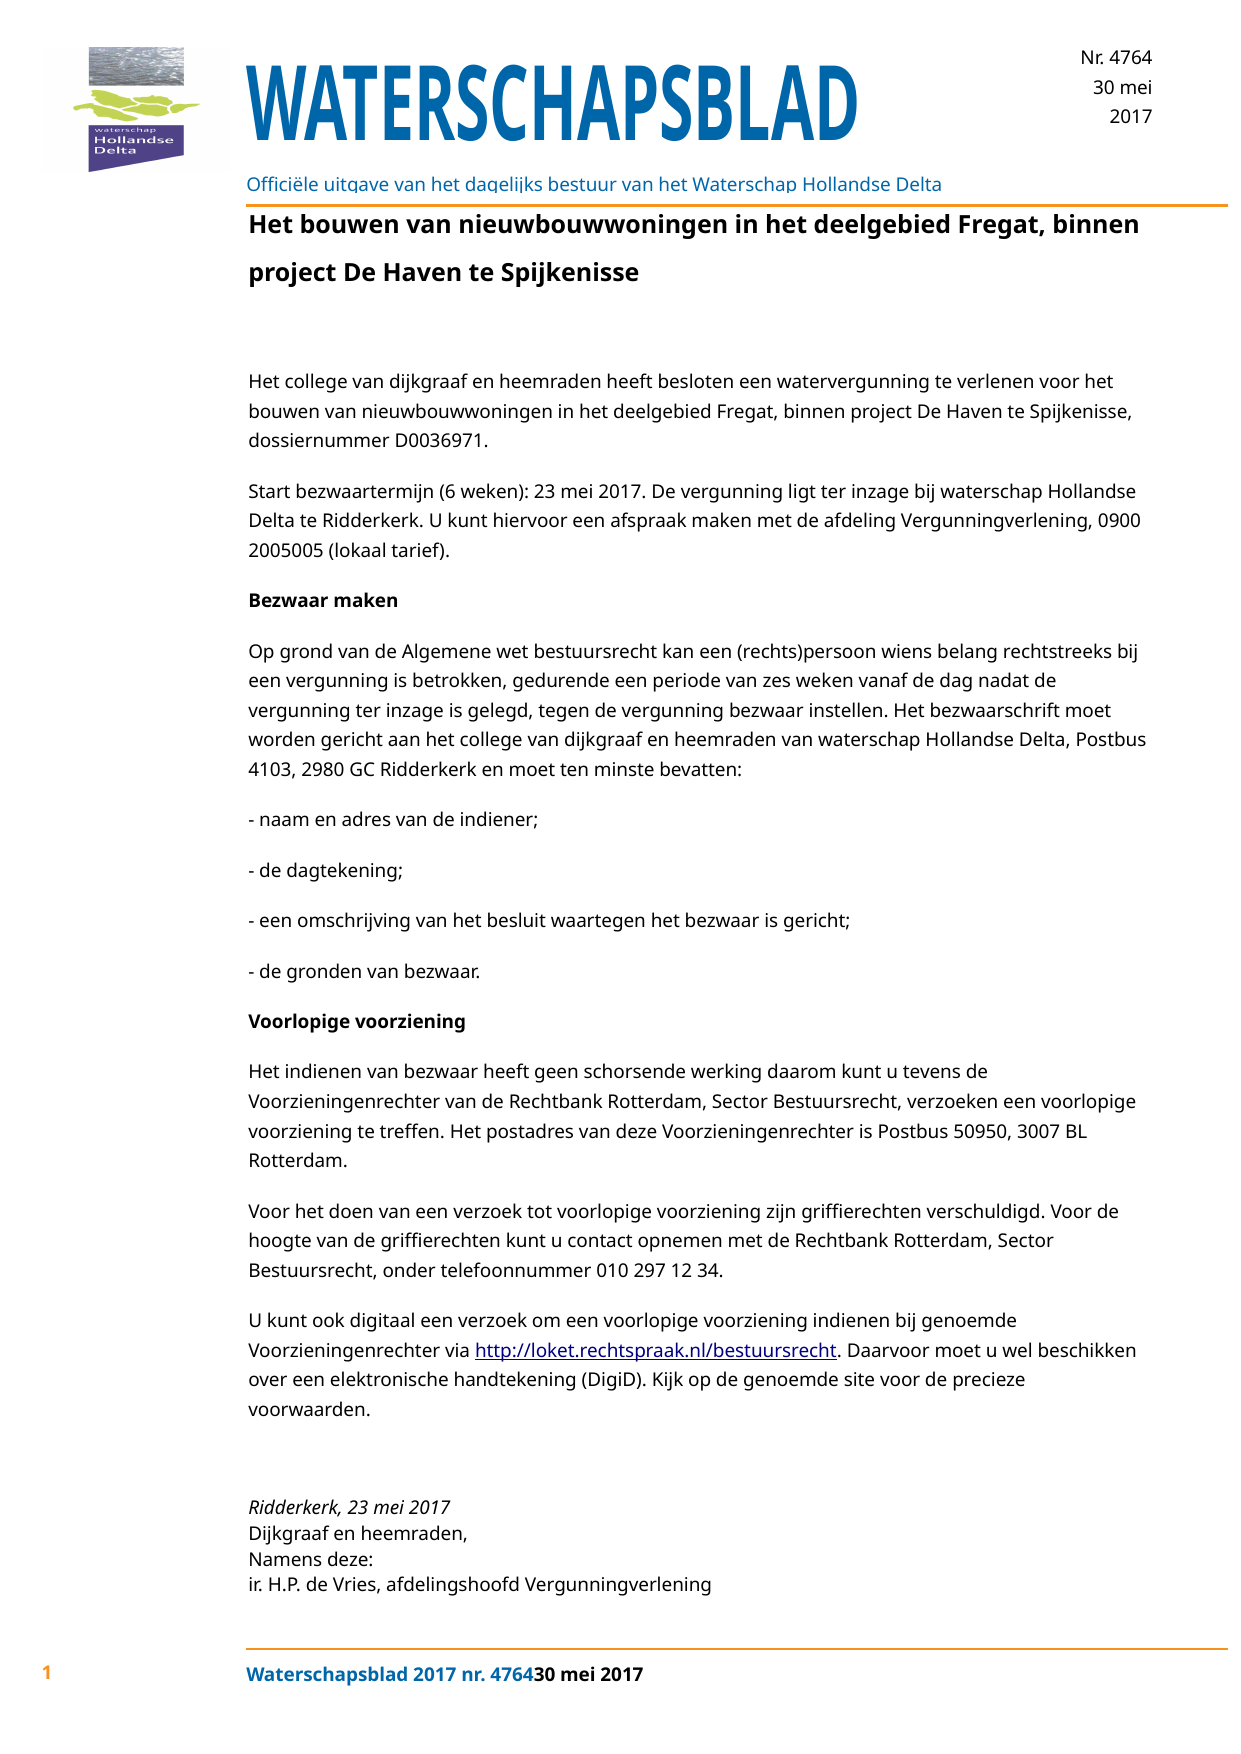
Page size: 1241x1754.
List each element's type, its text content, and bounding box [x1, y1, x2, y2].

text Voor het doen van een verzoek tot voorlopige voorziening zijn griffierechten verschuldigd. Voor de hoogte van de griffierechten kunt u contact opnemen met de Rechtbank Rotterdam, Sector Bestuursrecht, onder telefoonnummer 010 297 12 34. [248, 1198, 1152, 1283]
text Het college van dijkgraaf en heemraden heeft besloten een watervergunning te verlenen voor het bouwen van nieuwbouwwoningen in het deelgebied Fregat, binnen project De Haven te Spijkenisse, dossiernummer D0036971. [248, 368, 1152, 453]
text Ridderkerk, 23 mei 2017 [248, 1494, 1152, 1520]
text Op grond van de Algemene wet bestuursrecht kan een (rechts)persoon wiens belang rechtstreeks bij een vergunning is betrokken, gedurende een periode van zes weken vanaf de dag nadat de vergunning ter inzage is gelegd, tegen de vergunning bezwaar instellen. Het bezwaarschrift moet worden gericht aan het college van dijkgraaf en heemraden van waterschap Hollandse Delta, Postbus 4103, 2980 GC Ridderkerk en moet ten minste bevatten: [248, 638, 1152, 782]
text Het indienen van bezwaar heeft geen schorsende werking daarom kunt u tevens de Voorzieningenrechter van de Rechtbank Rotterdam, Sector Bestuursrecht, verzoeken een voorlopige voorziening te treffen. Het postadres van deze Voorzieningenrechter is Postbus 50950, 3007 BL Rotterdam. [248, 1059, 1152, 1173]
text Voorlopige voorziening [248, 1008, 1152, 1034]
text U kunt ook digitaal een verzoek om een voorlopige voorziening indienen bij genoemde Voorzieningenrechter via http://loket.rechtspraak.nl/bestuursrecht. Daarvoor moet u wel beschikken over een elektronische handtekening (DigiD). Kijk op de genoemde site voor de precieze voorwaarden. [248, 1307, 1152, 1422]
picture [41, 47, 231, 172]
text - de dagtekening; [248, 857, 1152, 883]
text Start bezwaartermijn (6 weken): 23 mei 2017. De vergunning ligt ter inzage bij waterschap Hollandse Delta te Ridderkerk. U kunt hiervoor een afspraak maken met de afdeling Vergunningverlening, 0900 2005005 (lokaal tarief). [248, 478, 1152, 563]
text Dijkgraaf en heemraden, [248, 1520, 1152, 1546]
text - naam en adres van de indiener; [248, 807, 1152, 832]
text - de gronden van bezwaar. [248, 958, 1152, 984]
text Het bouwen van nieuwbouwwoningen in het deelgebied Fregat, binnen project De Haven te Spijkenisse [248, 207, 1152, 288]
text Namens deze: [248, 1546, 1152, 1572]
text - een omschrijving van het besluit waartegen het bezwaar is gericht; [248, 907, 1152, 933]
text ir. H.P. de Vries, afdelingshoofd Vergunningverlening [248, 1572, 1152, 1597]
text Bezwaar maken [248, 587, 1152, 613]
